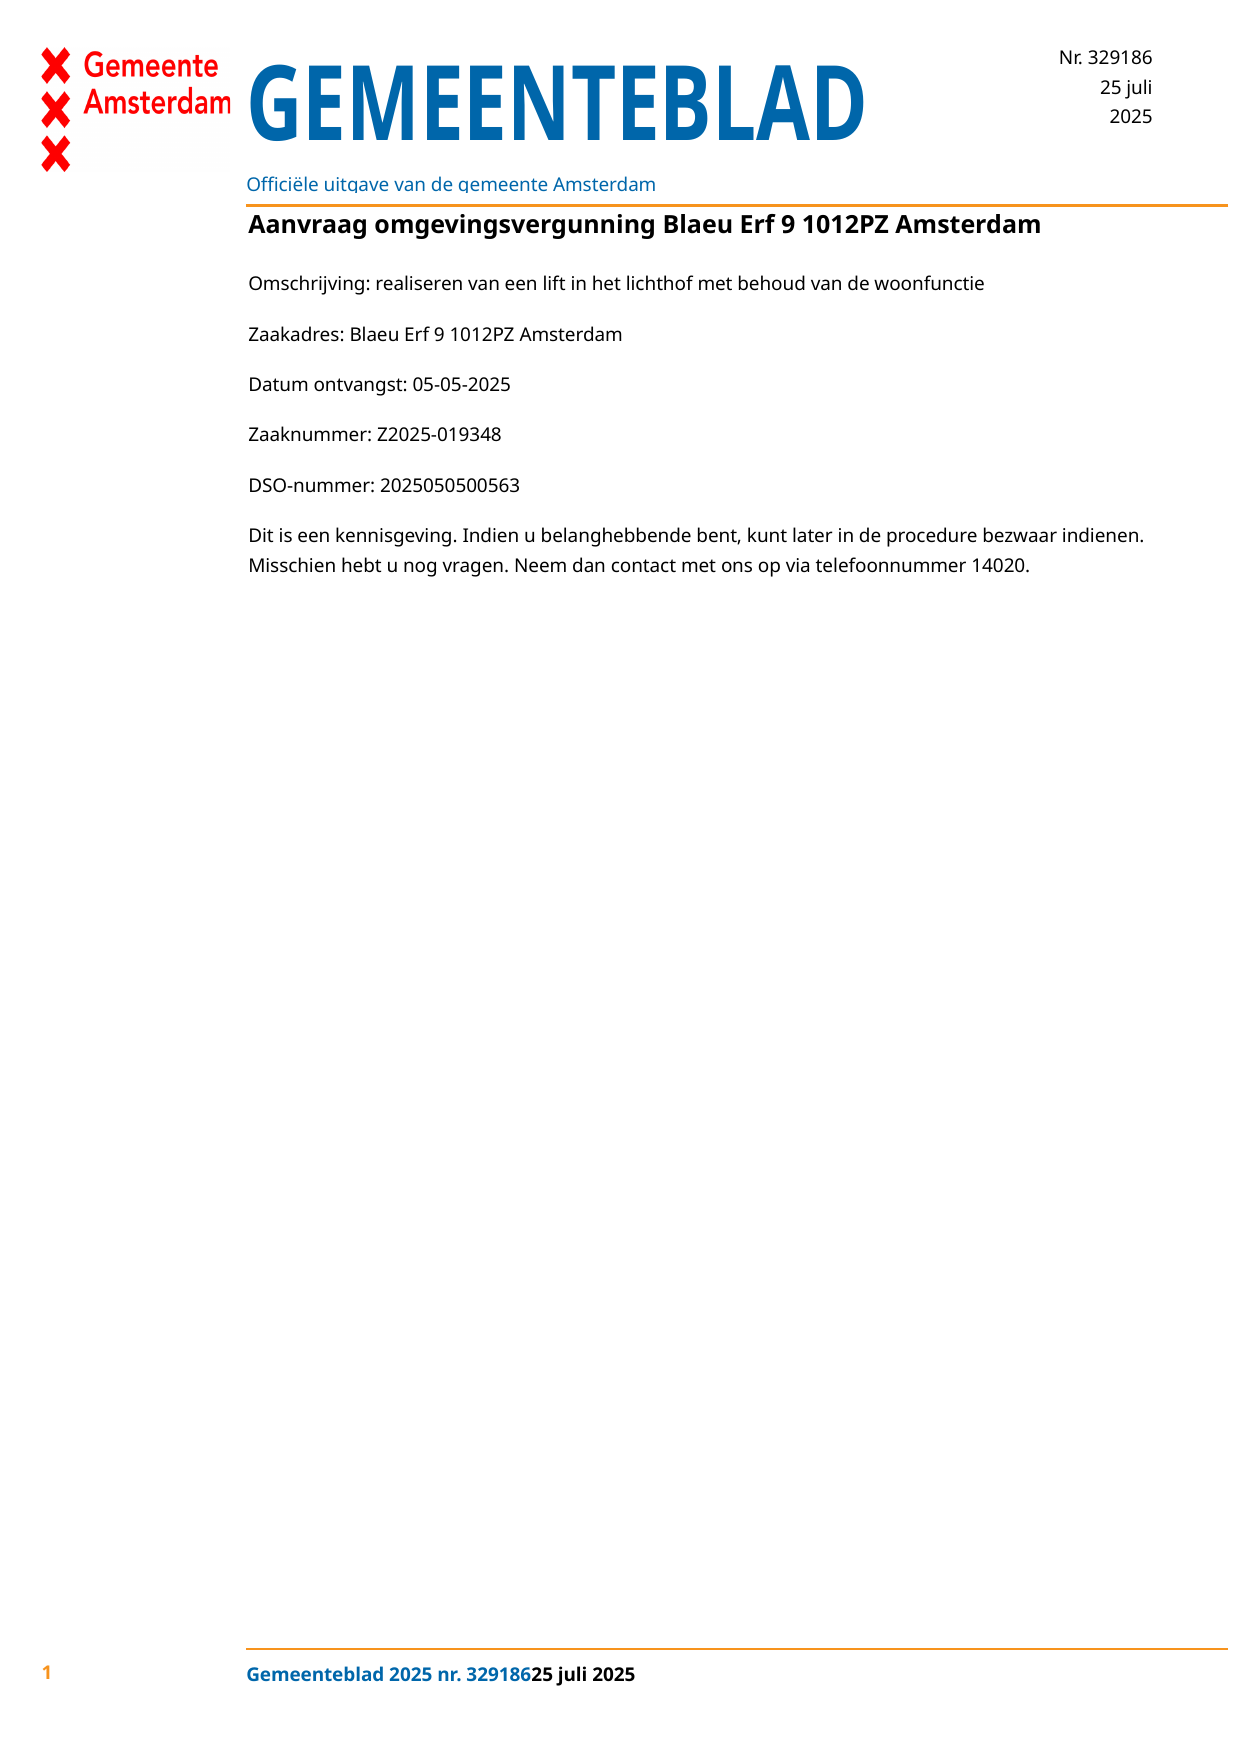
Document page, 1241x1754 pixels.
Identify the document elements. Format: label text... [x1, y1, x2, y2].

text Dit is een kennisgeving. Indien u belanghebbende bent, kunt later in de procedure bezwaar indienen. Misschien hebt u nog vragen. Neem dan contact met ons op via telefoonnummer 14020. [248, 522, 1152, 578]
text Datum ontvangst: 05-05-2025 [248, 371, 1152, 397]
text Omschrijving: realiseren van een lift in het lichthof met behoud van de woonfunctie [248, 270, 1152, 296]
text Zaakadres: Blaeu Erf 9 1012PZ Amsterdam [248, 321, 1152, 346]
text Aanvraag omgevingsvergunning Blaeu Erf 9 1012PZ Amsterdam [248, 207, 1152, 241]
text Zaaknummer: Z2025-019348 [248, 422, 1152, 447]
text DSO-nummer: 2025050500563 [248, 472, 1152, 498]
picture [41, 47, 231, 172]
